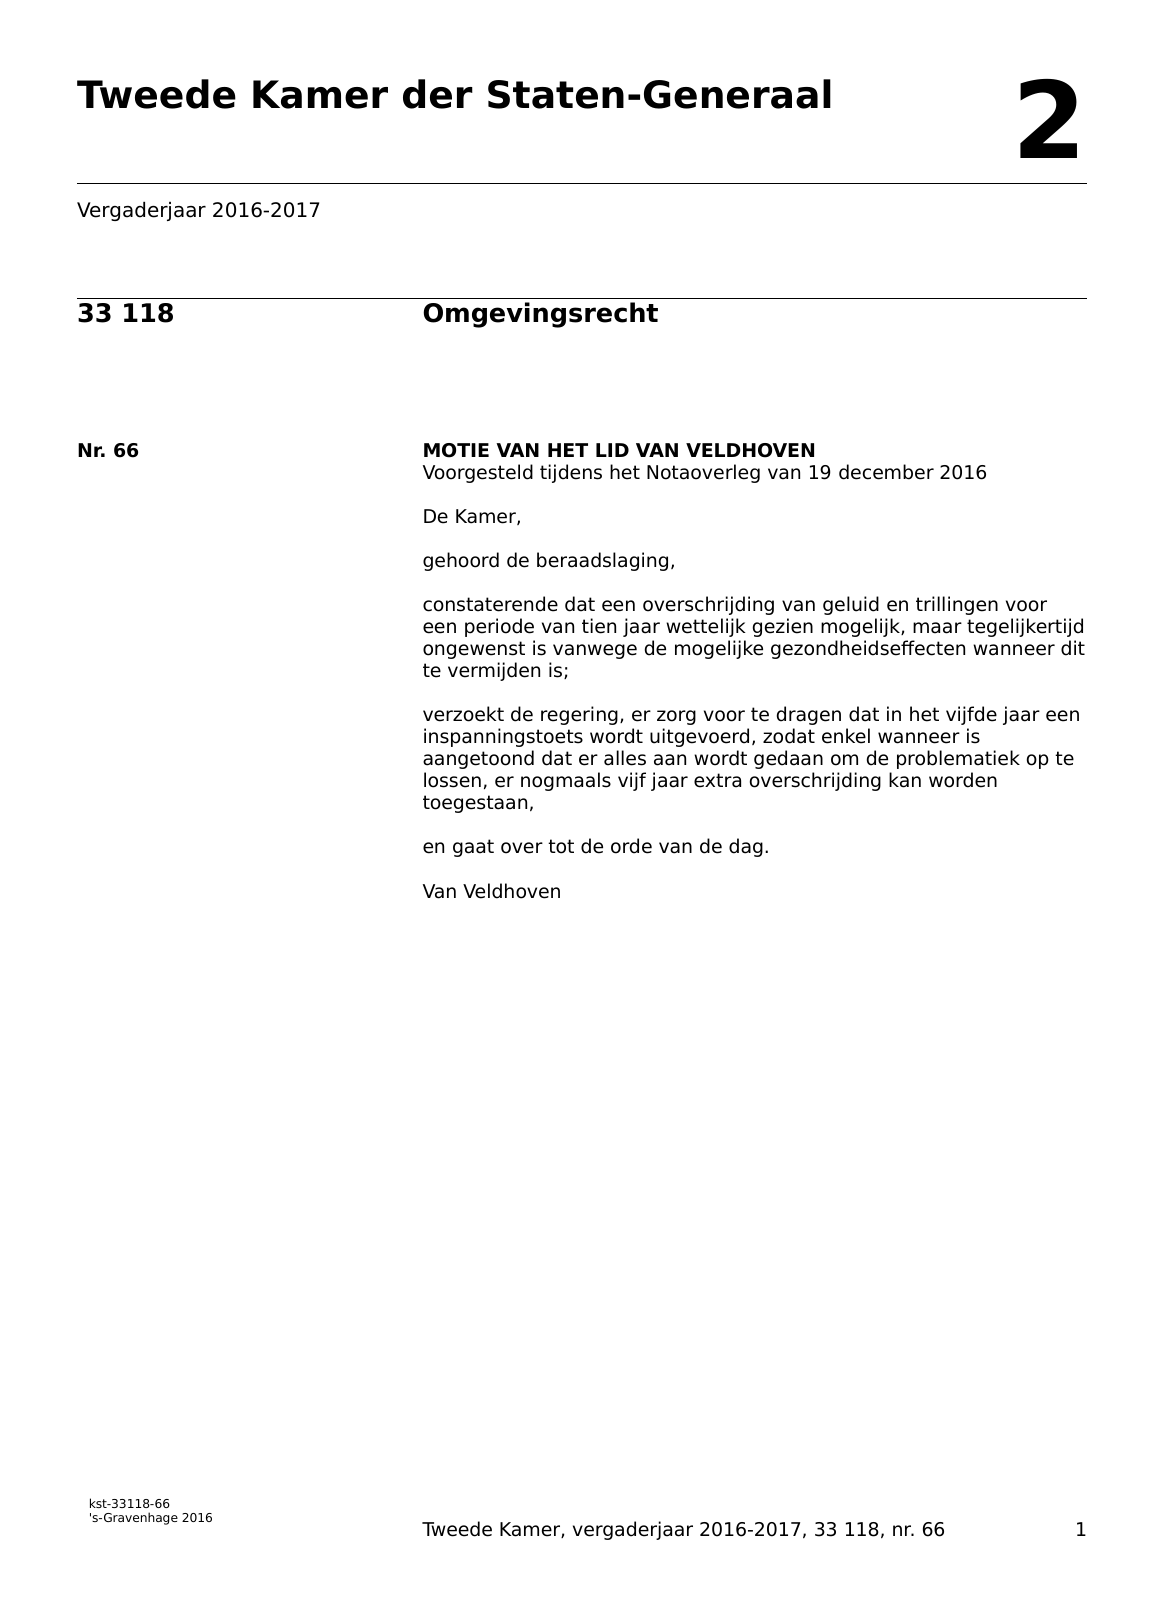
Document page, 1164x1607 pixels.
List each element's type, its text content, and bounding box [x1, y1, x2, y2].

text 's-Gravenhage 2016 [88, 1511, 323, 1525]
table_cell Vergaderjaar 2016-2017 [77, 184, 1087, 298]
text constaterende dat een overschrijding van geluid en trillingen voor een periode van tien jaar wettelijk gezien mogelijk, maar tegelijkertijd ongewenst is vanwege de mogelijke gezondheidseffecten wanneer dit te vermijden is; [422, 594, 1087, 682]
subtitle 33 118 Omgevingsrecht [77, 299, 1087, 329]
text en gaat over tot de orde van de dag. [422, 836, 1087, 858]
text verzoekt de regering, er zorg voor te dragen dat in het vijfde jaar een inspanningstoets wordt uitgevoerd, zodat enkel wanneer is aangetoond dat er alles aan wordt gedaan om de problematiek op te lossen, er nogmaals vijf jaar extra overschrijding kan worden toegestaan, [422, 704, 1087, 814]
subtitle Nr. 66 MOTIE VAN HET LID VAN VELDHOVEN [77, 440, 1087, 462]
text Van Veldhoven [422, 881, 1087, 902]
table_header 2 [886, 59, 1087, 183]
text gehoord de beraadslaging, [422, 550, 1087, 572]
text kst-33118-66 [88, 1497, 323, 1511]
text Voorgesteld tijdens het Notaoverleg van 19 december 2016 [422, 462, 1087, 484]
table_header Tweede Kamer der Staten-Generaal [77, 59, 886, 183]
text De Kamer, [422, 506, 1087, 528]
